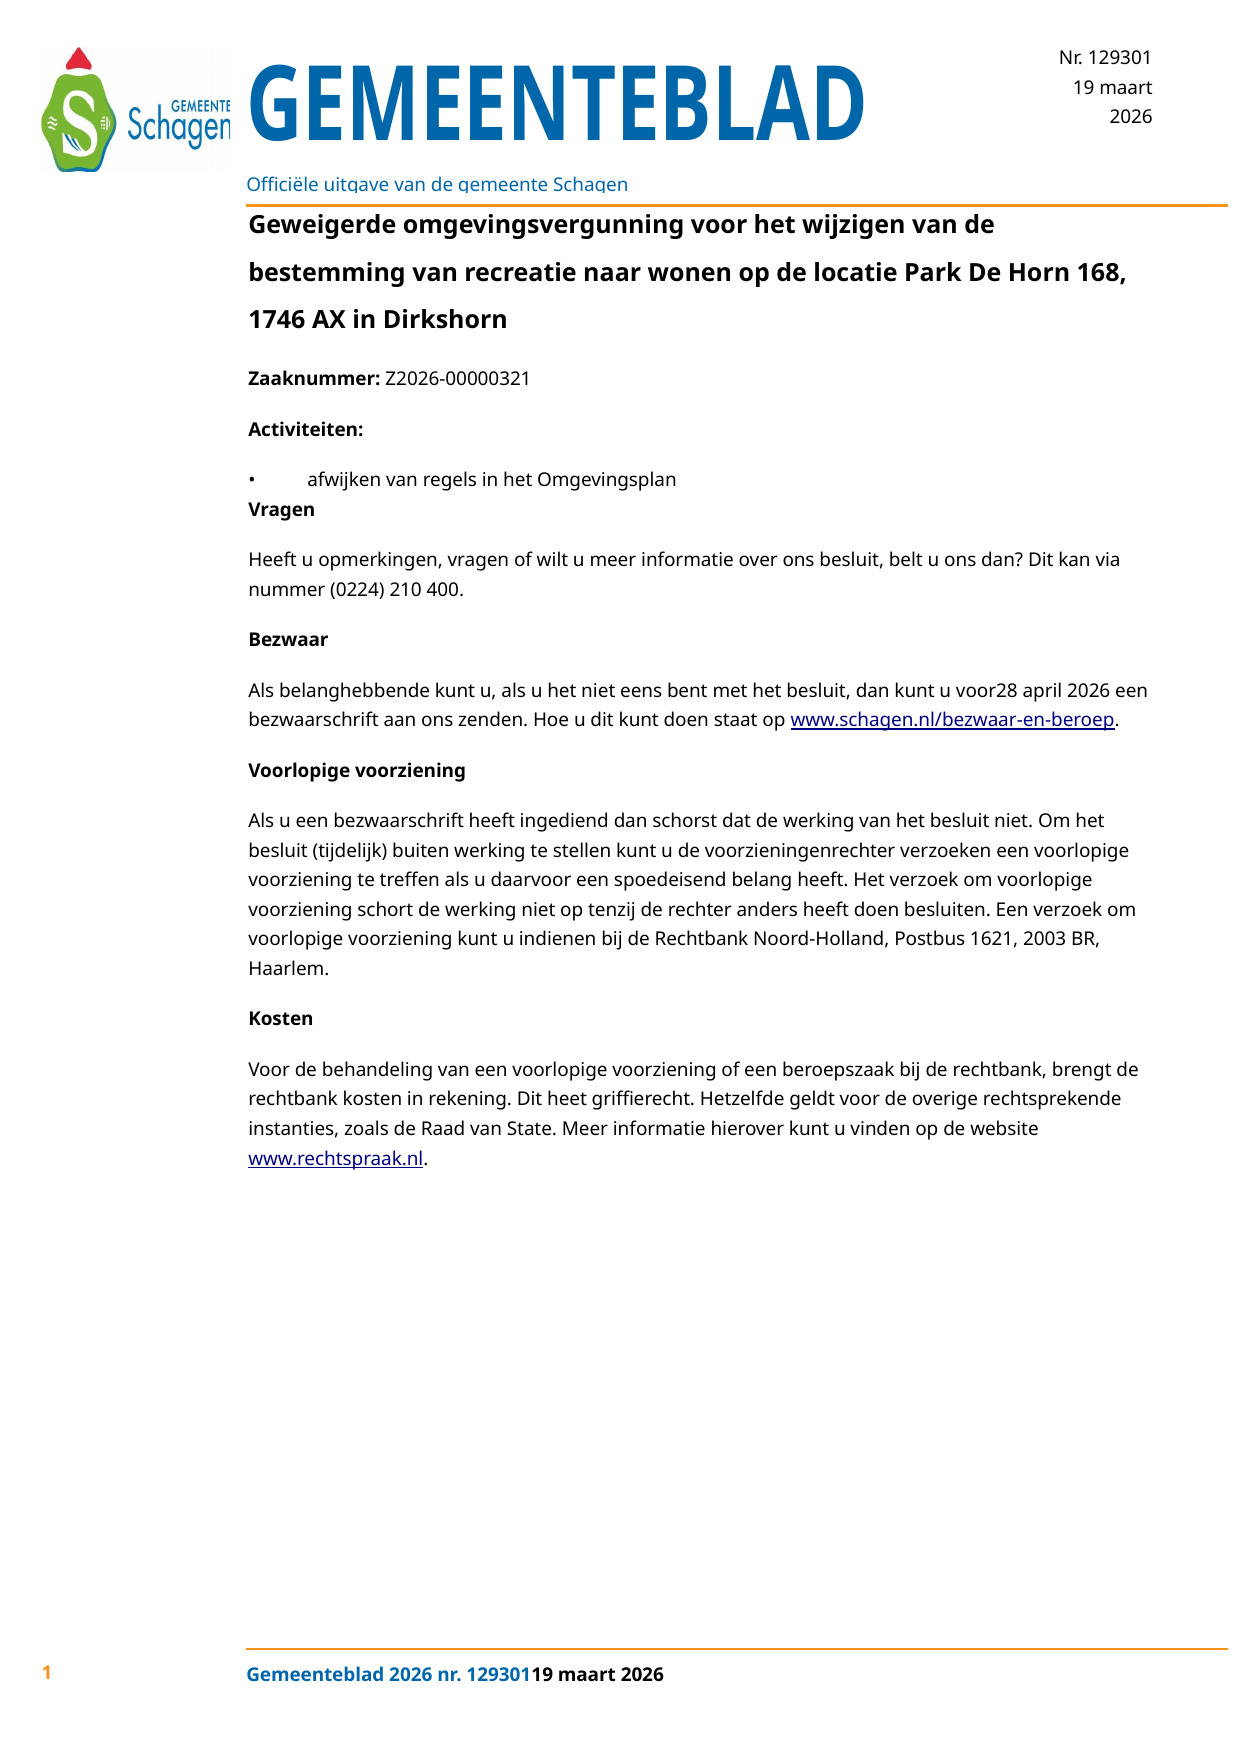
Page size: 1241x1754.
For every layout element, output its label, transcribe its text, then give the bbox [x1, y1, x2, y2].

text Zaaknummer: Z2026-00000321 [248, 366, 1152, 391]
text Heeft u opmerkingen, vragen of wilt u meer informatie over ons besluit, belt u ons dan? Dit kan via nummer (0224) 210 400. [248, 546, 1152, 602]
text Geweigerde omgevingsvergunning voor het wijzigen van de bestemming van recreatie naar wonen op de locatie Park De Horn 168, 1746 AX in Dirkshorn [248, 207, 1152, 336]
text Vragen [248, 496, 1152, 522]
text Als belanghebbende kunt u, als u het niet eens bent met het besluit, dan kunt u voor28 april 2026 een bezwaarschrift aan ons zenden. Hoe u dit kunt doen staat op www.schagen.nl/bezwaar-en-beroep. [248, 677, 1152, 732]
text Activiteiten: [248, 416, 1152, 442]
list afwijken van regels in het Omgevingsplan [248, 466, 1152, 492]
text Kosten [248, 1006, 1152, 1031]
text Voor de behandeling van een voorlopige voorziening of een beroepszaak bij de rechtbank, brengt de rechtbank kosten in rekening. Dit heet griffierecht. Hetzelfde geldt voor de overige rechtsprekende instanties, zoals de Raad van State. Meer informatie hierover kunt u vinden op de website www.rechtspraak.nl. [248, 1056, 1152, 1170]
text Voorlopige voorziening [248, 757, 1152, 782]
text Als u een bezwaarschrift heeft ingediend dan schorst dat de werking van het besluit niet. Om het besluit (tijdelijk) buiten werking te stellen kunt u de voorzieningenrechter verzoeken een voorlopige voorziening te treffen als u daarvoor een spoedeisend belang heeft. Het verzoek om voorlopige voorziening schort de werking niet op tenzij de rechter anders heeft doen besluiten. Een verzoek om voorlopige voorziening kunt u indienen bij de Rechtbank Noord-Holland, Postbus 1621, 2003 BR, Haarlem. [248, 807, 1152, 981]
text Bezwaar [248, 626, 1152, 652]
picture [41, 47, 231, 172]
